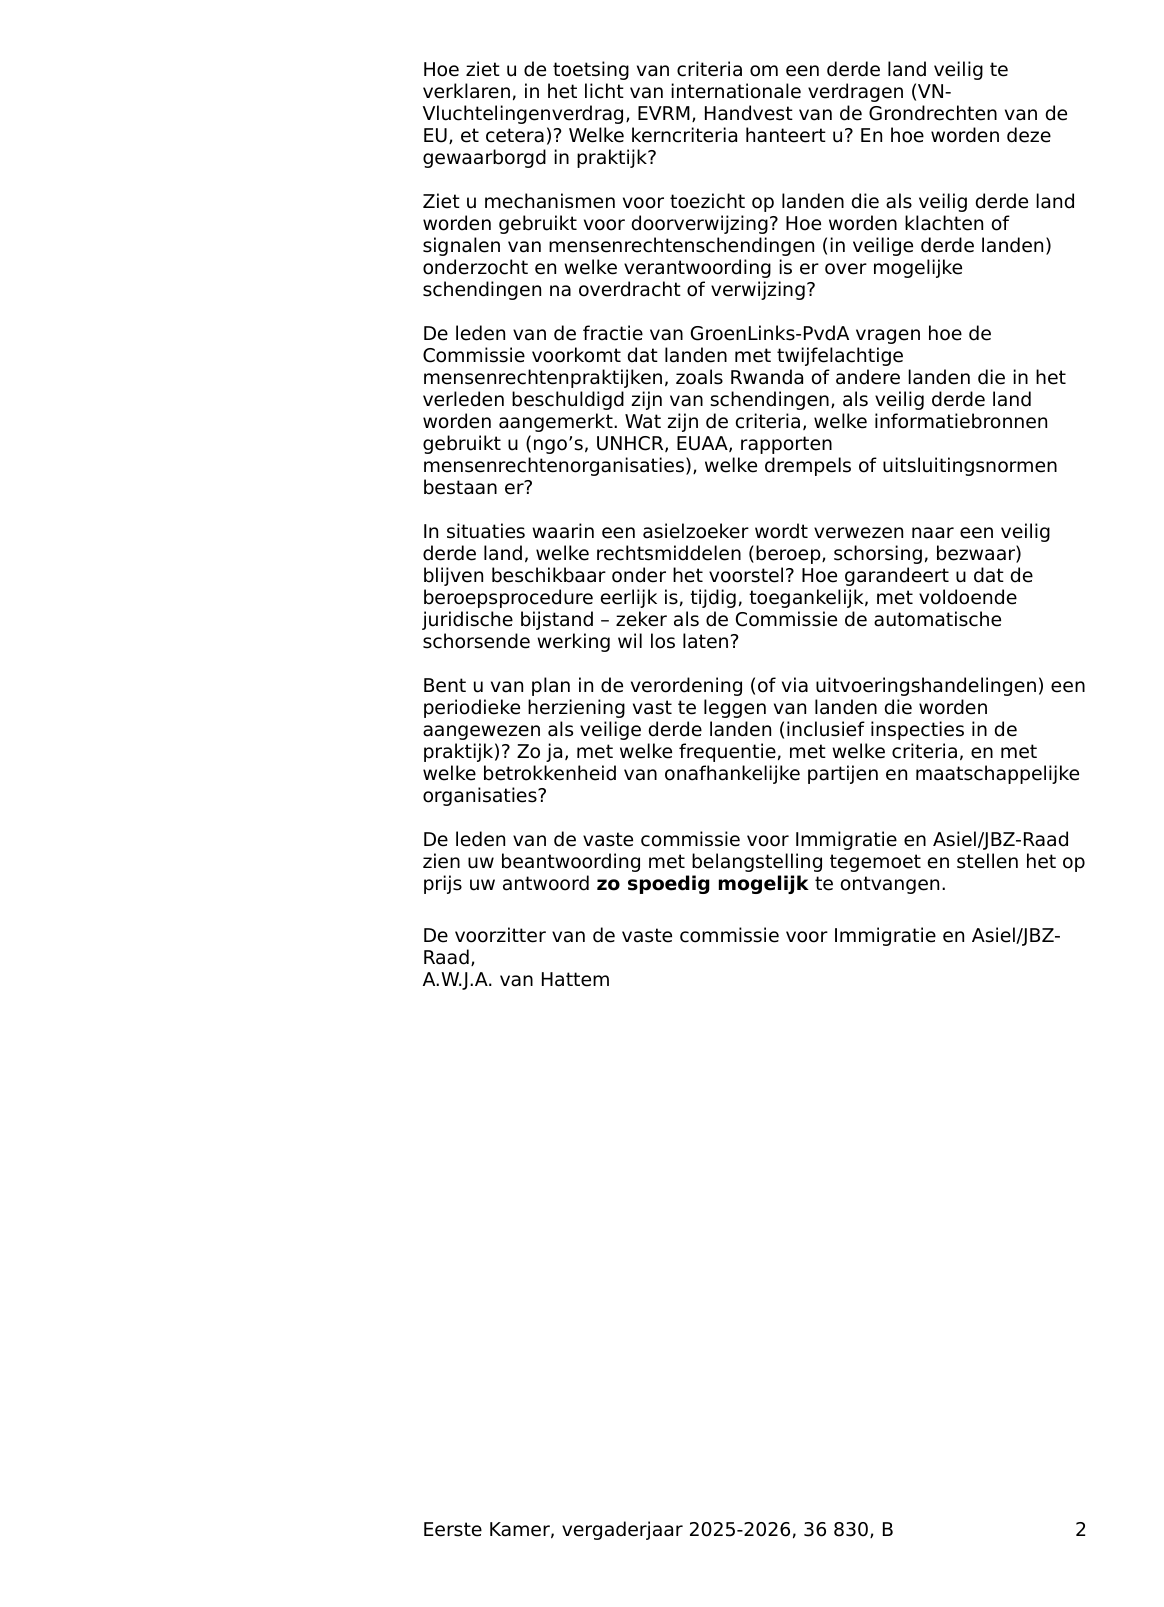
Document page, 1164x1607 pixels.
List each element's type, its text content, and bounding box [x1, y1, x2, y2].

text Bent u van plan in de verordening (of via uitvoeringshandelingen) een periodieke herziening vast te leggen van landen die worden aangewezen als veilige derde landen (inclusief inspecties in de praktijk)? Zo ja, met welke frequentie, met welke criteria, en met welke betrokkenheid van onafhankelijke partijen en maatschappelijke organisaties? [422, 675, 1087, 807]
text Ziet u mechanismen voor toezicht op landen die als veilig derde land worden gebruikt voor doorverwijzing? Hoe worden klachten of signalen van mensenrechtenschendingen (in veilige derde landen) onderzocht en welke verantwoording is er over mogelijke schendingen na overdracht of verwijzing? [422, 191, 1087, 301]
text De voorzitter van de vaste commissie voor Immigratie en Asiel/JBZ-Raad, A.W.J.A. van Hattem [422, 925, 1087, 991]
text Hoe ziet u de toetsing van criteria om een derde land veilig te verklaren, in het licht van internationale verdragen (VN-Vluchtelingenverdrag, EVRM, Handvest van de Grondrechten van de EU, et cetera)? Welke kerncriteria hanteert u? En hoe worden deze gewaarborgd in praktijk? [422, 59, 1087, 169]
text De leden van de vaste commissie voor Immigratie en Asiel/JBZ-Raad zien uw beantwoording met belangstelling tegemoet en stellen het op prijs uw antwoord zo spoedig mogelijk te ontvangen. [422, 829, 1087, 895]
text In situaties waarin een asielzoeker wordt verwezen naar een veilig derde land, welke rechtsmiddelen (beroep, schorsing, bezwaar) blijven beschikbaar onder het voorstel? Hoe garandeert u dat de beroepsprocedure eerlijk is, tijdig, toegankelijk, met voldoende juridische bijstand – zeker als de Commissie de automatische schorsende werking wil los laten? [422, 521, 1087, 653]
text De leden van de fractie van GroenLinks-PvdA vragen hoe de Commissie voorkomt dat landen met twijfelachtige mensenrechtenpraktijken, zoals Rwanda of andere landen die in het verleden beschuldigd zijn van schendingen, als veilig derde land worden aangemerkt. Wat zijn de criteria, welke informatiebronnen gebruikt u (ngo’s, UNHCR, EUAA, rapporten mensenrechtenorganisaties), welke drempels of uitsluitingsnormen bestaan er? [422, 323, 1087, 499]
